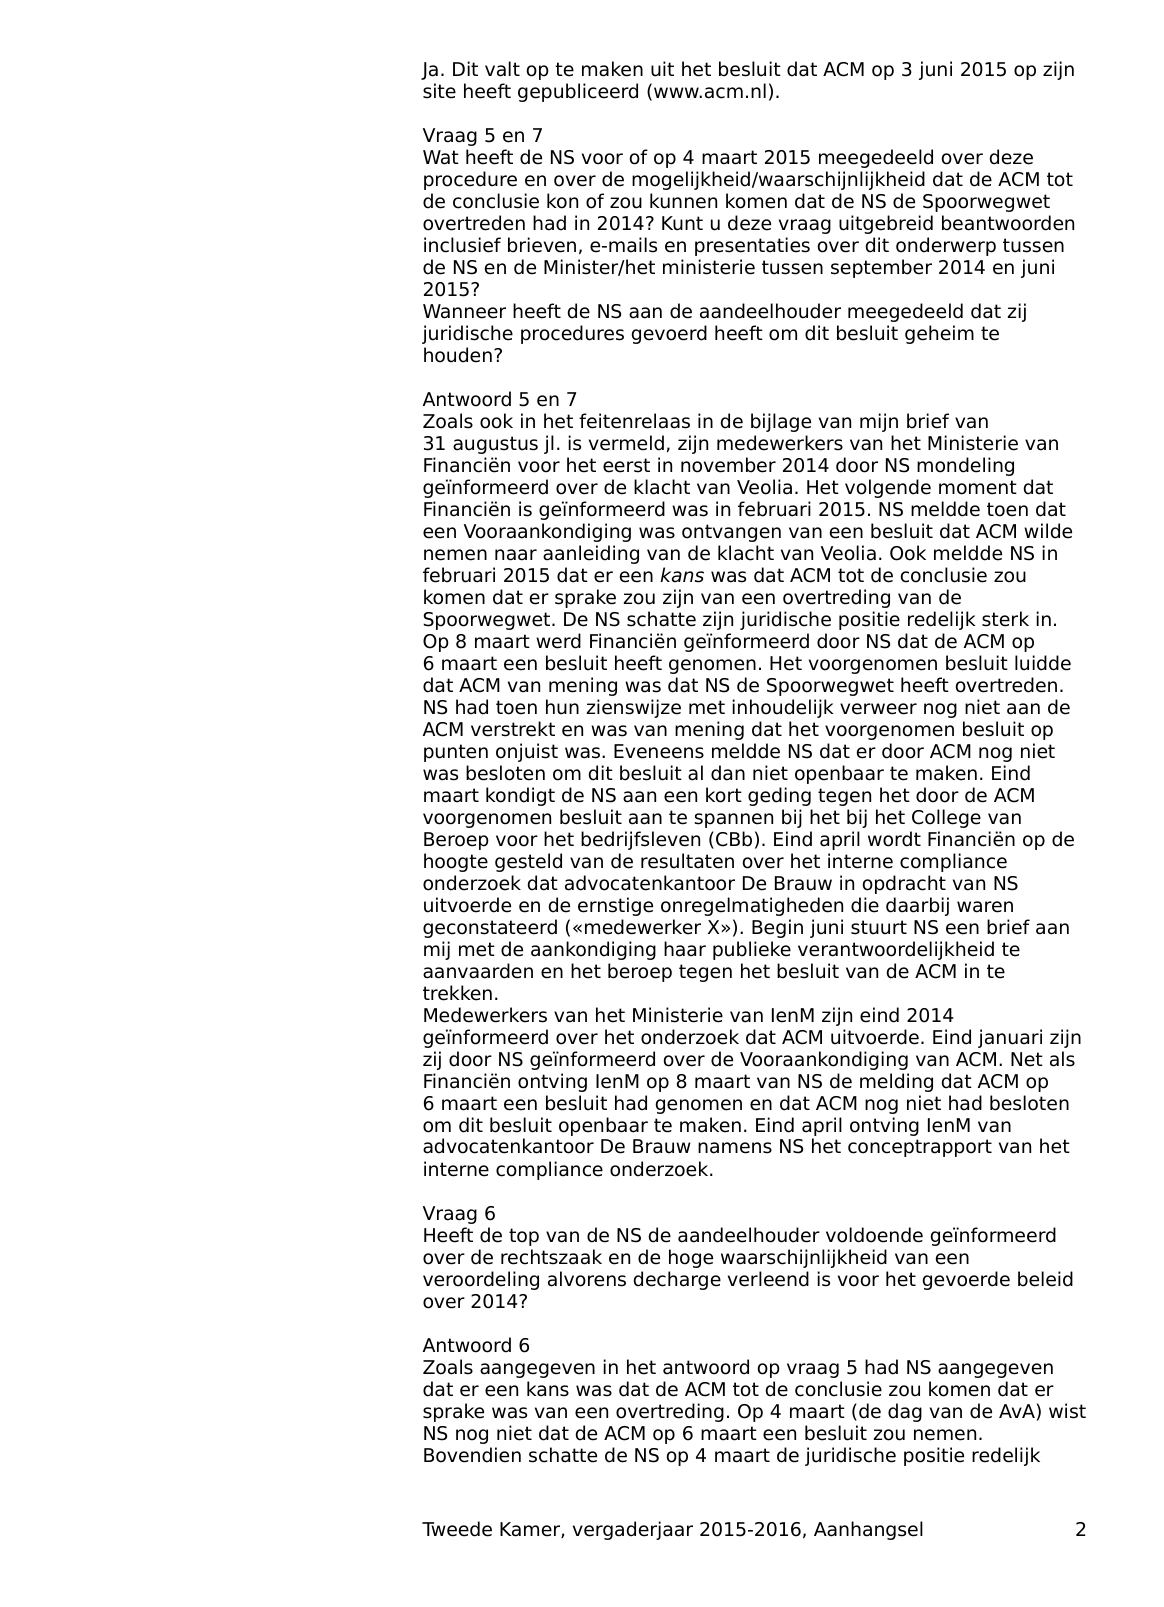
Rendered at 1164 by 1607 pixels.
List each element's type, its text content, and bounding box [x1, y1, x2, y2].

text Antwoord 5 en 7 [422, 389, 1087, 411]
text Ja. Dit valt op te maken uit het besluit dat ACM op 3 juni 2015 op zijn site heeft gepubliceerd (www.acm.nl). [422, 59, 1087, 103]
text Vraag 5 en 7 [422, 125, 1087, 147]
text Op 8 maart werd Financiën geïnformeerd door NS dat de ACM op 6 maart een besluit heeft genomen. Het voorgenomen besluit luidde dat ACM van mening was dat NS de Spoorwegwet heeft overtreden. NS had toen hun zienswijze met inhoudelijk verweer nog niet aan de ACM verstrekt en was van mening dat het voorgenomen besluit op punten onjuist was. Eveneens meldde NS dat er door ACM nog niet was besloten om dit besluit al dan niet openbaar te maken. Eind maart kondigt de NS aan een kort geding tegen het door de ACM voorgenomen besluit aan te spannen bij het bij het College van Beroep voor het bedrijfsleven (CBb). Eind april wordt Financiën op de hoogte gesteld van de resultaten over het interne compliance onderzoek dat advocatenkantoor De Brauw in opdracht van NS uitvoerde en de ernstige onregelmatigheden die daarbij waren geconstateerd («medewerker X»). Begin juni stuurt NS een brief aan mij met de aankondiging haar publieke verantwoordelijkheid te aanvaarden en het beroep tegen het besluit van de ACM in te trekken. [422, 631, 1087, 1004]
text Vraag 6 [422, 1203, 1087, 1224]
text Wanneer heeft de NS aan de aandeelhouder meegedeeld dat zij juridische procedures gevoerd heeft om dit besluit geheim te houden? [422, 301, 1087, 367]
text Medewerkers van het Ministerie van IenM zijn eind 2014 geïnformeerd over het onderzoek dat ACM uitvoerde. Eind januari zijn zij door NS geïnformeerd over de Vooraankondiging van ACM. Net als Financiën ontving IenM op 8 maart van NS de melding dat ACM op 6 maart een besluit had genomen en dat ACM nog niet had besloten om dit besluit openbaar te maken. Eind april ontving IenM van advocatenkantoor De Brauw namens NS het conceptrapport van het interne compliance onderzoek. [422, 1004, 1087, 1180]
text Heeft de top van de NS de aandeelhouder voldoende geïnformeerd over de rechtszaak en de hoge waarschijnlijkheid van een veroordeling alvorens decharge verleend is voor het gevoerde beleid over 2014? [422, 1224, 1087, 1312]
text Wat heeft de NS voor of op 4 maart 2015 meegedeeld over deze procedure en over de mogelijkheid/waarschijnlijkheid dat de ACM tot de conclusie kon of zou kunnen komen dat de NS de Spoorwegwet overtreden had in 2014? Kunt u deze vraag uitgebreid beantwoorden inclusief brieven, e-mails en presentaties over dit onderwerp tussen de NS en de Minister/het ministerie tussen september 2014 en juni 2015? [422, 147, 1087, 301]
text Zoals ook in het feitenrelaas in de bijlage van mijn brief van 31 augustus jl. is vermeld, zijn medewerkers van het Ministerie van Financiën voor het eerst in november 2014 door NS mondeling geïnformeerd over de klacht van Veolia. Het volgende moment dat Financiën is geïnformeerd was in februari 2015. NS meldde toen dat een Vooraankondiging was ontvangen van een besluit dat ACM wilde nemen naar aanleiding van de klacht van Veolia. Ook meldde NS in februari 2015 dat er een kans was dat ACM tot de conclusie zou komen dat er sprake zou zijn van een overtreding van de Spoorwegwet. De NS schatte zijn juridische positie redelijk sterk in. [422, 411, 1087, 631]
text Antwoord 6 [422, 1335, 1087, 1357]
text Zoals aangegeven in het antwoord op vraag 5 had NS aangegeven dat er een kans was dat de ACM tot de conclusie zou komen dat er sprake was van een overtreding. Op 4 maart (de dag van de AvA) wist NS nog niet dat de ACM op 6 maart een besluit zou nemen. Bovendien schatte de NS op 4 maart de juridische positie redelijk [422, 1357, 1087, 1467]
